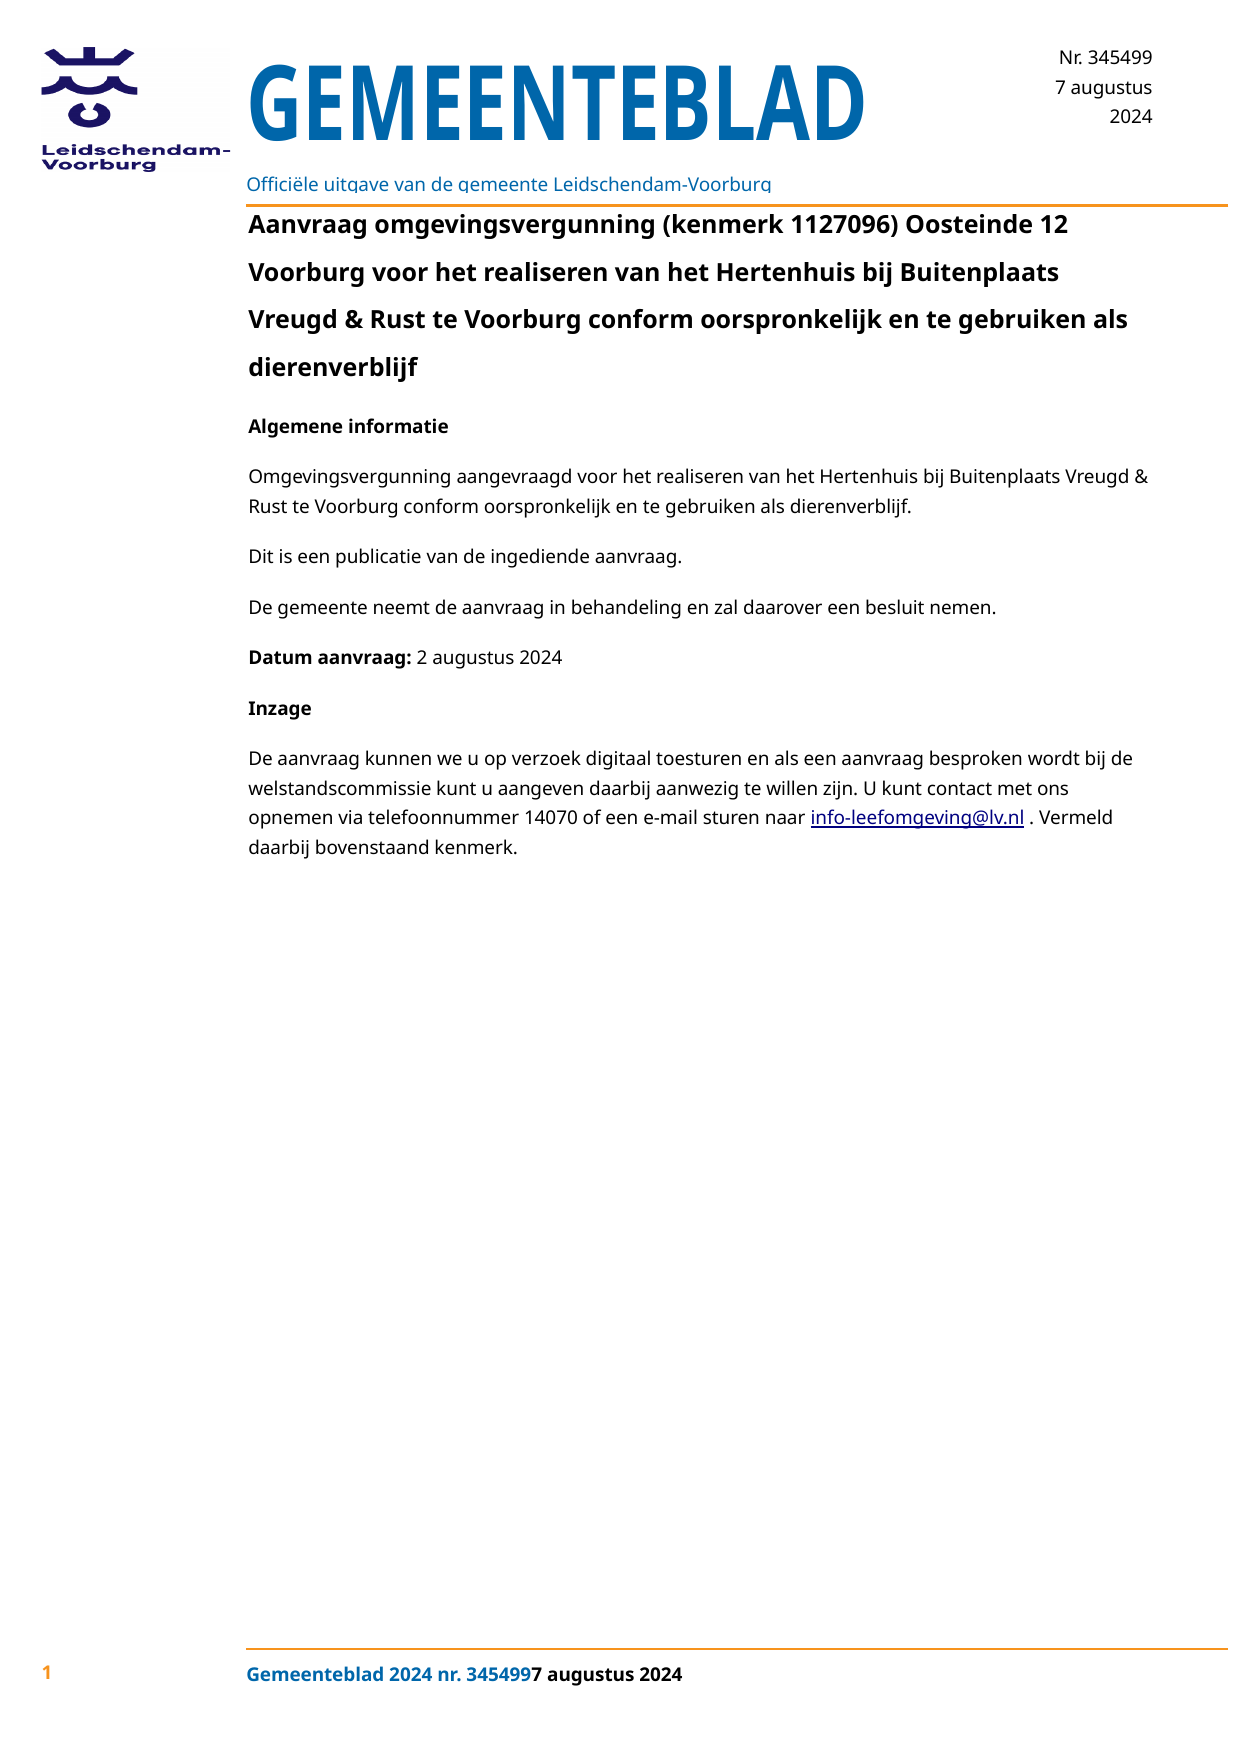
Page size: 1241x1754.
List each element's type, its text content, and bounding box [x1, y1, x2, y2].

text Dit is een publicatie van de ingediende aanvraag. [248, 543, 1152, 569]
text Aanvraag omgevingsvergunning (kenmerk 1127096) Oosteinde 12 Voorburg voor het realiseren van het Hertenhuis bij Buitenplaats Vreugd & Rust te Voorburg conform oorspronkelijk en te gebruiken als dierenverblijf [248, 207, 1152, 384]
text De gemeente neemt de aanvraag in behandeling en zal daarover een besluit nemen. [248, 594, 1152, 620]
text De aanvraag kunnen we u op verzoek digitaal toesturen en als een aanvraag besproken wordt bij de welstandscommissie kunt u aangeven daarbij aanwezig te willen zijn. U kunt contact met ons opnemen via telefoonnummer 14070 of een e-mail sturen naar info-leefomgeving@lv.nl . Vermeld daarbij bovenstaand kenmerk. [248, 745, 1152, 860]
text Omgevingsvergunning aangevraagd voor het realiseren van het Hertenhuis bij Buitenplaats Vreugd & Rust te Voorburg conform oorspronkelijk en te gebruiken als dierenverblijf. [248, 463, 1152, 519]
text Datum aanvraag: 2 augustus 2024 [248, 644, 1152, 670]
text Inzage [248, 695, 1152, 721]
picture [41, 47, 231, 172]
text Algemene informatie [248, 413, 1152, 439]
